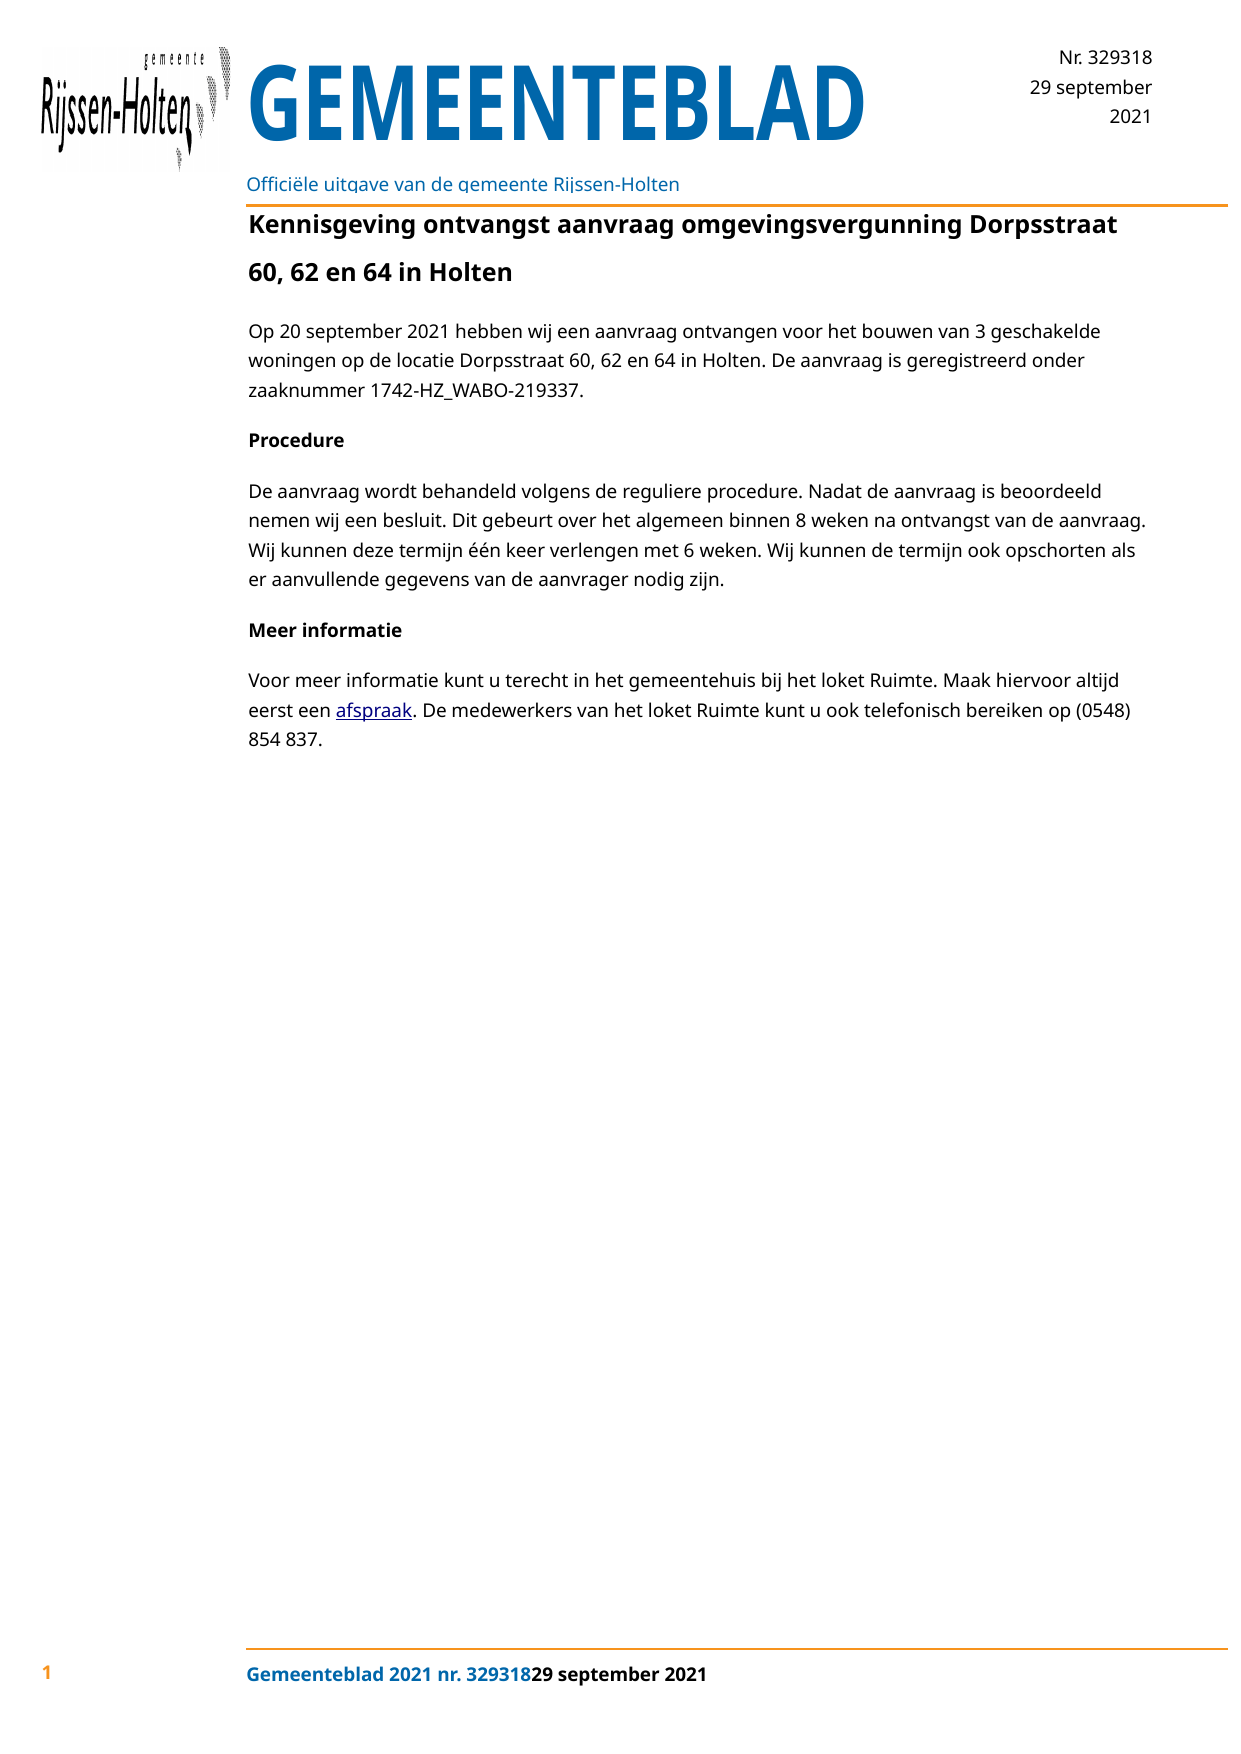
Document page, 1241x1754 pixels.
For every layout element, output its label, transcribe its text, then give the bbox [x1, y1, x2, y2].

text Meer informatie [248, 617, 1152, 643]
text Op 20 september 2021 hebben wij een aanvraag ontvangen voor het bouwen van 3 geschakelde woningen op de locatie Dorpsstraat 60, 62 en 64 in Holten. De aanvraag is geregistreerd onder zaaknummer 1742-HZ_WABO-219337. [248, 318, 1152, 403]
text Kennisgeving ontvangst aanvraag omgevingsvergunning Dorpsstraat 60, 62 en 64 in Holten [248, 207, 1152, 288]
picture [41, 47, 231, 172]
text De aanvraag wordt behandeld volgens de reguliere procedure. Nadat de aanvraag is beoordeeld nemen wij een besluit. Dit gebeurt over het algemeen binnen 8 weken na ontvangst van de aanvraag. Wij kunnen deze termijn één keer verlengen met 6 weken. Wij kunnen de termijn ook opschorten als er aanvullende gegevens van de aanvrager nodig zijn. [248, 478, 1152, 592]
text Procedure [248, 427, 1152, 453]
text Voor meer informatie kunt u terecht in het gemeentehuis bij het loket Ruimte. Maak hiervoor altijd eerst een afspraak. De medewerkers van het loket Ruimte kunt u ook telefonisch bereiken op (0548) 854 837. [248, 667, 1152, 752]
